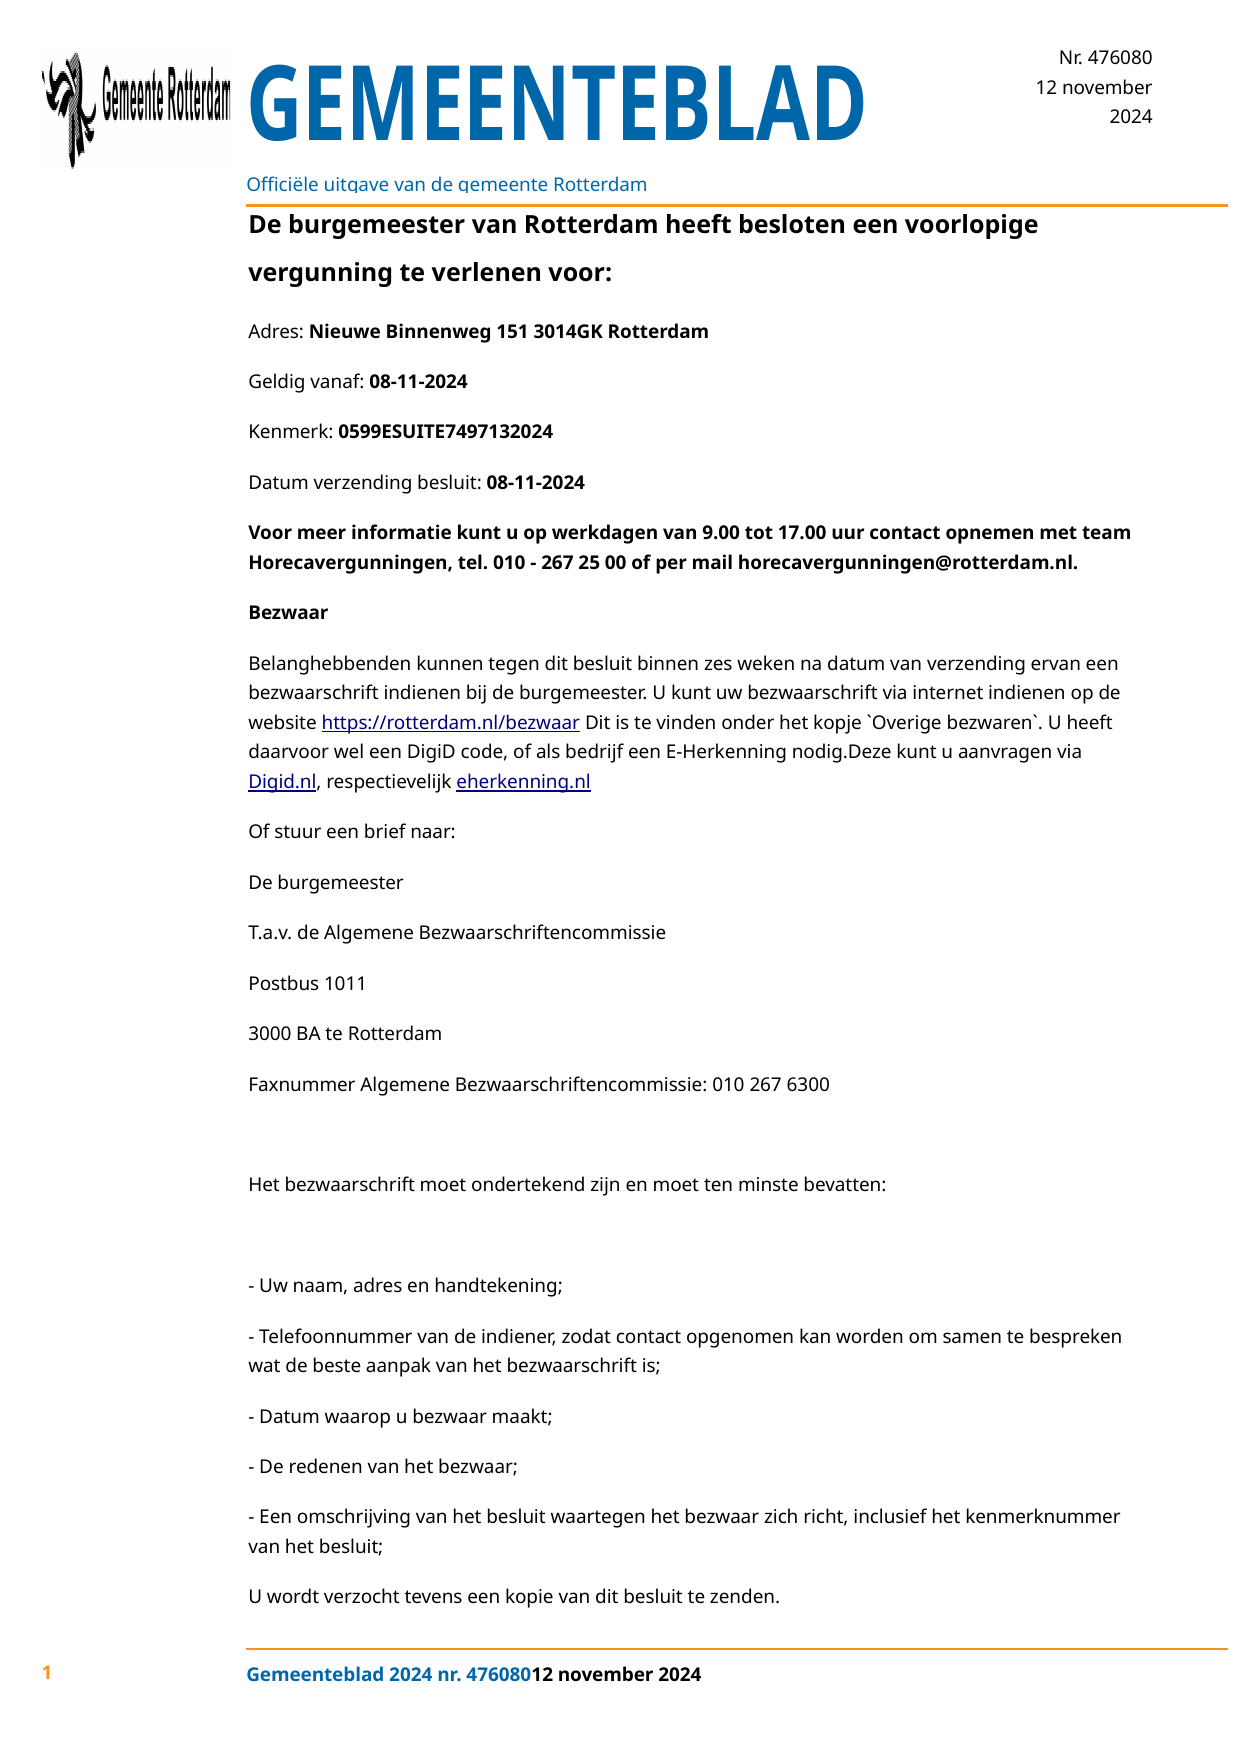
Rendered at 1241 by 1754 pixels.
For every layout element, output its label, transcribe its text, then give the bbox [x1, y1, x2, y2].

text Geldig vanaf: 08-11-2024 [248, 368, 1152, 394]
text Adres: Nieuwe Binnenweg 151 3014GK Rotterdam [248, 318, 1152, 344]
text - De redenen van het bezwaar; [248, 1453, 1152, 1479]
text - Datum waarop u bezwaar maakt; [248, 1403, 1152, 1429]
picture [41, 47, 231, 172]
text De burgemeester [248, 869, 1152, 895]
text - Een omschrijving van het besluit waartegen het bezwaar zich richt, inclusief het kenmerknummer van het besluit; [248, 1504, 1152, 1559]
text Postbus 1011 [248, 970, 1152, 996]
text Kenmerk: 0599ESUITE7497132024 [248, 419, 1152, 444]
text De burgemeester van Rotterdam heeft besloten een voorlopige vergunning te verlenen voor: [248, 207, 1152, 288]
text 3000 BA te Rotterdam [248, 1020, 1152, 1046]
text - Telefoonnummer van de indiener, zodat contact opgenomen kan worden om samen te bespreken wat de beste aanpak van het bezwaarschrift is; [248, 1323, 1152, 1378]
text Het bezwaarschrift moet ondertekend zijn en moet ten minste bevatten: [248, 1172, 1152, 1197]
text Of stuur een brief naar: [248, 819, 1152, 844]
text T.a.v. de Algemene Bezwaarschriftencommissie [248, 919, 1152, 945]
text - Uw naam, adres en handtekening; [248, 1272, 1152, 1298]
text U wordt verzocht tevens een kopie van dit besluit te zenden. [248, 1584, 1152, 1609]
text Belanghebbenden kunnen tegen dit besluit binnen zes weken na datum van verzending ervan een bezwaarschrift indienen bij de burgemeester. U kunt uw bezwaarschrift via internet indienen op de website https://rotterdam.nl/bezwaar Dit is te vinden onder het kopje `Overige bezwaren`. U heeft daarvoor wel een DigiD code, of als bedrijf een E-Herkenning nodig.Deze kunt u aanvragen via Digid.nl, respectievelijk eherkenning.nl [248, 650, 1152, 794]
text Faxnummer Algemene Bezwaarschriftencommissie: 010 267 6300 [248, 1071, 1152, 1097]
text Datum verzending besluit: 08-11-2024 [248, 469, 1152, 495]
text Bezwaar [248, 599, 1152, 625]
text Voor meer informatie kunt u op werkdagen van 9.00 tot 17.00 uur contact opnemen met team Horecavergunningen, tel. 010 - 267 25 00 of per mail horecavergunningen@rotterdam.nl. [248, 519, 1152, 575]
